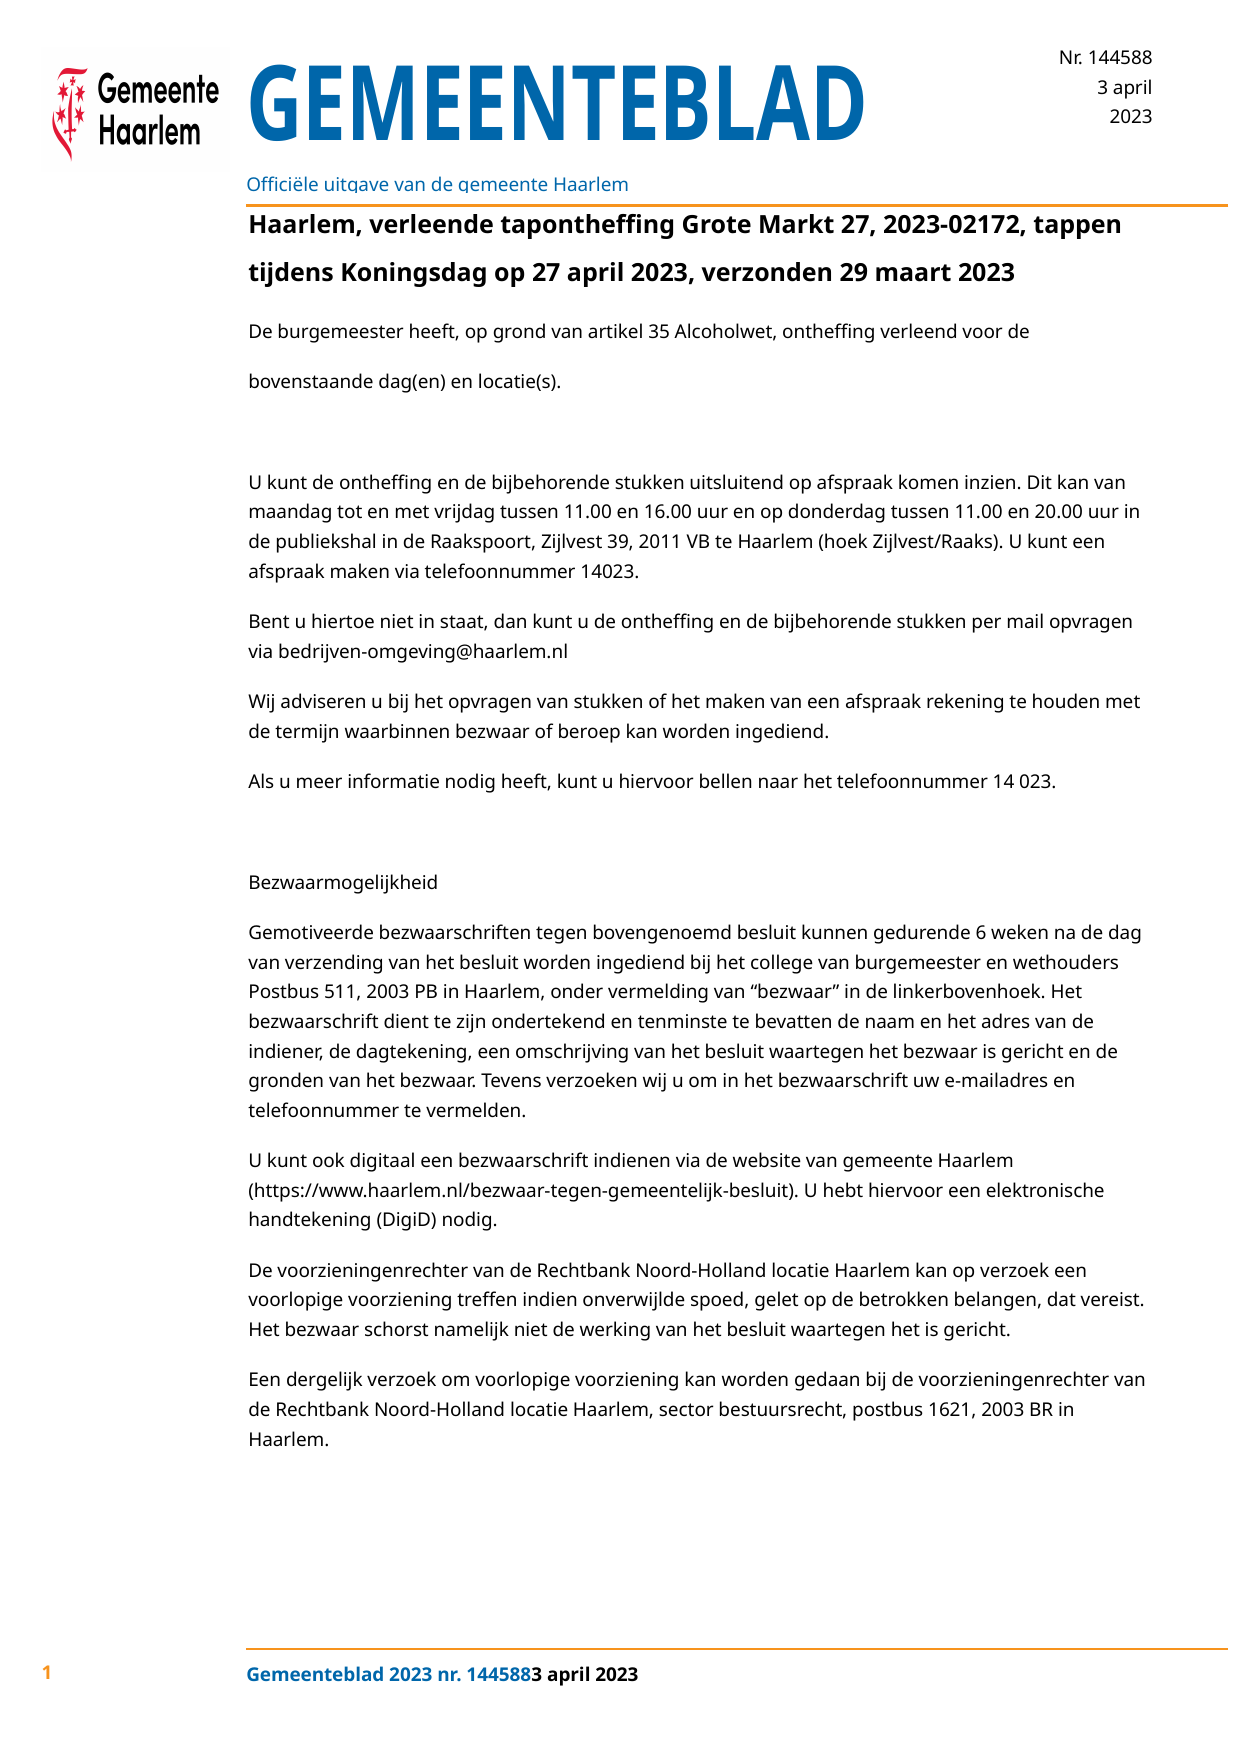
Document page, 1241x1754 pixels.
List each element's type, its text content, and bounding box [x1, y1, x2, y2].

text U kunt de ontheffing en de bijbehorende stukken uitsluitend op afspraak komen inzien. Dit kan van maandag tot en met vrijdag tussen 11.00 en 16.00 uur en op donderdag tussen 11.00 en 20.00 uur in de publiekshal in de Raakspoort, Zijlvest 39, 2011 VB te Haarlem (hoek Zijlvest/Raaks). U kunt een afspraak maken via telefoonnummer 14023. [248, 469, 1152, 584]
text Bent u hiertoe niet in staat, dan kunt u de ontheffing en de bijbehorende stukken per mail opvragen via bedrijven-omgeving@haarlem.nl [248, 608, 1152, 664]
text Gemotiveerde bezwaarschriften tegen bovengenoemd besluit kunnen gedurende 6 weken na de dag van verzending van het besluit worden ingediend bij het college van burgemeester en wethouders Postbus 511, 2003 PB in Haarlem, onder vermelding van “bezwaar” in de linkerbovenhoek. Het bezwaarschrift dient te zijn ondertekend en tenminste te bevatten de naam en het adres van de indiener, de dagtekening, een omschrijving van het besluit waartegen het bezwaar is gericht en de gronden van het bezwaar. Tevens verzoeken wij u om in het bezwaarschrift uw e-mailadres en telefoonnummer te vermelden. [248, 919, 1152, 1123]
text Een dergelijk verzoek om voorlopige voorziening kan worden gedaan bij de voorzieningenrechter van de Rechtbank Noord-Holland locatie Haarlem, sector bestuursrecht, postbus 1621, 2003 BR in Haarlem. [248, 1367, 1152, 1452]
text Haarlem, verleende tapontheffing Grote Markt 27, 2023-02172, tappen tijdens Koningsdag op 27 april 2023, verzonden 29 maart 2023 [248, 207, 1152, 288]
text Wij adviseren u bij het opvragen van stukken of het maken van een afspraak rekening te houden met de termijn waarbinnen bezwaar of beroep kan worden ingediend. [248, 688, 1152, 744]
picture [41, 47, 231, 172]
text Bezwaarmogelijkheid [248, 869, 1152, 895]
text Als u meer informatie nodig heeft, kunt u hiervoor bellen naar het telefoonnummer 14 023. [248, 768, 1152, 794]
text bovenstaande dag(en) en locatie(s). [248, 368, 1152, 394]
text De burgemeester heeft, op grond van artikel 35 Alcoholwet, ontheffing verleend voor de [248, 318, 1152, 344]
text De voorzieningenrechter van de Rechtbank Noord-Holland locatie Haarlem kan op verzoek een voorlopige voorziening treffen indien onverwijlde spoed, gelet op de betrokken belangen, dat vereist. Het bezwaar schorst namelijk niet de werking van het besluit waartegen het is gericht. [248, 1257, 1152, 1342]
text U kunt ook digitaal een bezwaarschrift indienen via de website van gemeente Haarlem (https://www.haarlem.nl/bezwaar-tegen-gemeentelijk-besluit). U hebt hiervoor een elektronische handtekening (DigiD) nodig. [248, 1147, 1152, 1232]
